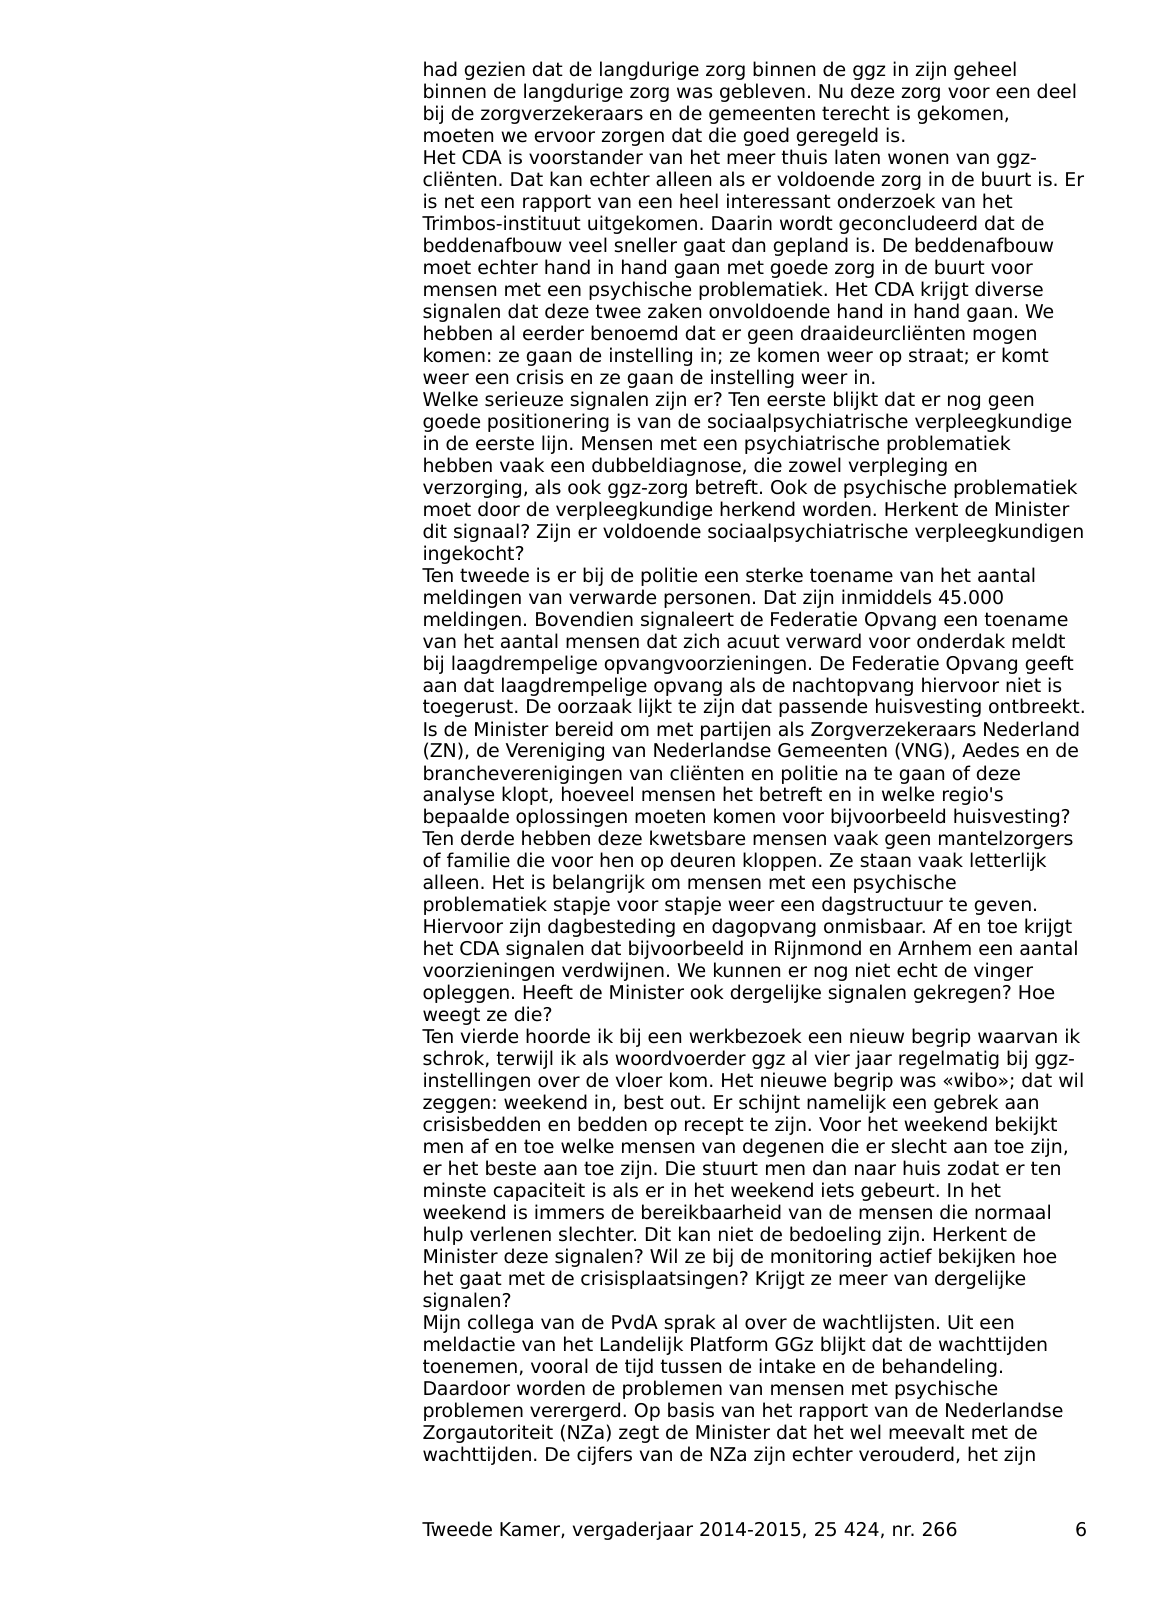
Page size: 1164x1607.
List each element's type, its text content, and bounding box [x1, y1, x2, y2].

text Ten derde hebben deze kwetsbare mensen vaak geen mantelzorgers of familie die voor hen op deuren kloppen. Ze staan vaak letterlijk alleen. Het is belangrijk om mensen met een psychische problematiek stapje voor stapje weer een dagstructuur te geven. Hiervoor zijn dagbesteding en dagopvang onmisbaar. Af en toe krijgt het CDA signalen dat bijvoorbeeld in Rijnmond en Arnhem een aantal voorzieningen verdwijnen. We kunnen er nog niet echt de vinger opleggen. Heeft de Minister ook dergelijke signalen gekregen? Hoe weegt ze die? [422, 828, 1087, 1026]
text had gezien dat de langdurige zorg binnen de ggz in zijn geheel binnen de langdurige zorg was gebleven. Nu deze zorg voor een deel bij de zorgverzekeraars en de gemeenten terecht is gekomen, moeten we ervoor zorgen dat die goed geregeld is. [422, 59, 1087, 147]
text Mijn collega van de PvdA sprak al over de wachtlijsten. Uit een meldactie van het Landelijk Platform GGz blijkt dat de wachttijden toenemen, vooral de tijd tussen de intake en de behandeling. Daardoor worden de problemen van mensen met psychische problemen verergerd. Op basis van het rapport van de Nederlandse Zorgautoriteit (NZa) zegt de Minister dat het wel meevalt met de wachttijden. De cijfers van de NZa zijn echter verouderd, het zijn [422, 1312, 1087, 1466]
text Ten tweede is er bij de politie een sterke toename van het aantal meldingen van verwarde personen. Dat zijn inmiddels 45.000 meldingen. Bovendien signaleert de Federatie Opvang een toename van het aantal mensen dat zich acuut verward voor onderdak meldt bij laagdrempelige opvangvoorzieningen. De Federatie Opvang geeft aan dat laagdrempelige opvang als de nachtopvang hiervoor niet is toegerust. De oorzaak lijkt te zijn dat passende huisvesting ontbreekt. Is de Minister bereid om met partijen als Zorgverzekeraars Nederland (ZN), de Vereniging van Nederlandse Gemeenten (VNG), Aedes en de brancheverenigingen van cliënten en politie na te gaan of deze analyse klopt, hoeveel mensen het betreft en in welke regio's bepaalde oplossingen moeten komen voor bijvoorbeeld huisvesting? [422, 564, 1087, 828]
text Welke serieuze signalen zijn er? Ten eerste blijkt dat er nog geen goede positionering is van de sociaalpsychiatrische verpleegkundige in de eerste lijn. Mensen met een psychiatrische problematiek hebben vaak een dubbeldiagnose, die zowel verpleging en verzorging, als ook ggz-zorg betreft. Ook de psychische problematiek moet door de verpleegkundige herkend worden. Herkent de Minister dit signaal? Zijn er voldoende sociaalpsychiatrische verpleegkundigen ingekocht? [422, 389, 1087, 564]
text Het CDA is voorstander van het meer thuis laten wonen van ggz-cliënten. Dat kan echter alleen als er voldoende zorg in de buurt is. Er is net een rapport van een heel interessant onderzoek van het Trimbos-instituut uitgekomen. Daarin wordt geconcludeerd dat de beddenafbouw veel sneller gaat dan gepland is. De beddenafbouw moet echter hand in hand gaan met goede zorg in de buurt voor mensen met een psychische problematiek. Het CDA krijgt diverse signalen dat deze twee zaken onvoldoende hand in hand gaan. We hebben al eerder benoemd dat er geen draaideurcliënten mogen komen: ze gaan de instelling in; ze komen weer op straat; er komt weer een crisis en ze gaan de instelling weer in. [422, 147, 1087, 389]
text Ten vierde hoorde ik bij een werkbezoek een nieuw begrip waarvan ik schrok, terwijl ik als woordvoerder ggz al vier jaar regelmatig bij ggz-instellingen over de vloer kom. Het nieuwe begrip was «wibo»; dat wil zeggen: weekend in, best out. Er schijnt namelijk een gebrek aan crisisbedden en bedden op recept te zijn. Voor het weekend bekijkt men af en toe welke mensen van degenen die er slecht aan toe zijn, er het beste aan toe zijn. Die stuurt men dan naar huis zodat er ten minste capaciteit is als er in het weekend iets gebeurt. In het weekend is immers de bereikbaarheid van de mensen die normaal hulp verlenen slechter. Dit kan niet de bedoeling zijn. Herkent de Minister deze signalen? Wil ze bij de monitoring actief bekijken hoe het gaat met de crisisplaatsingen? Krijgt ze meer van dergelijke signalen? [422, 1026, 1087, 1312]
